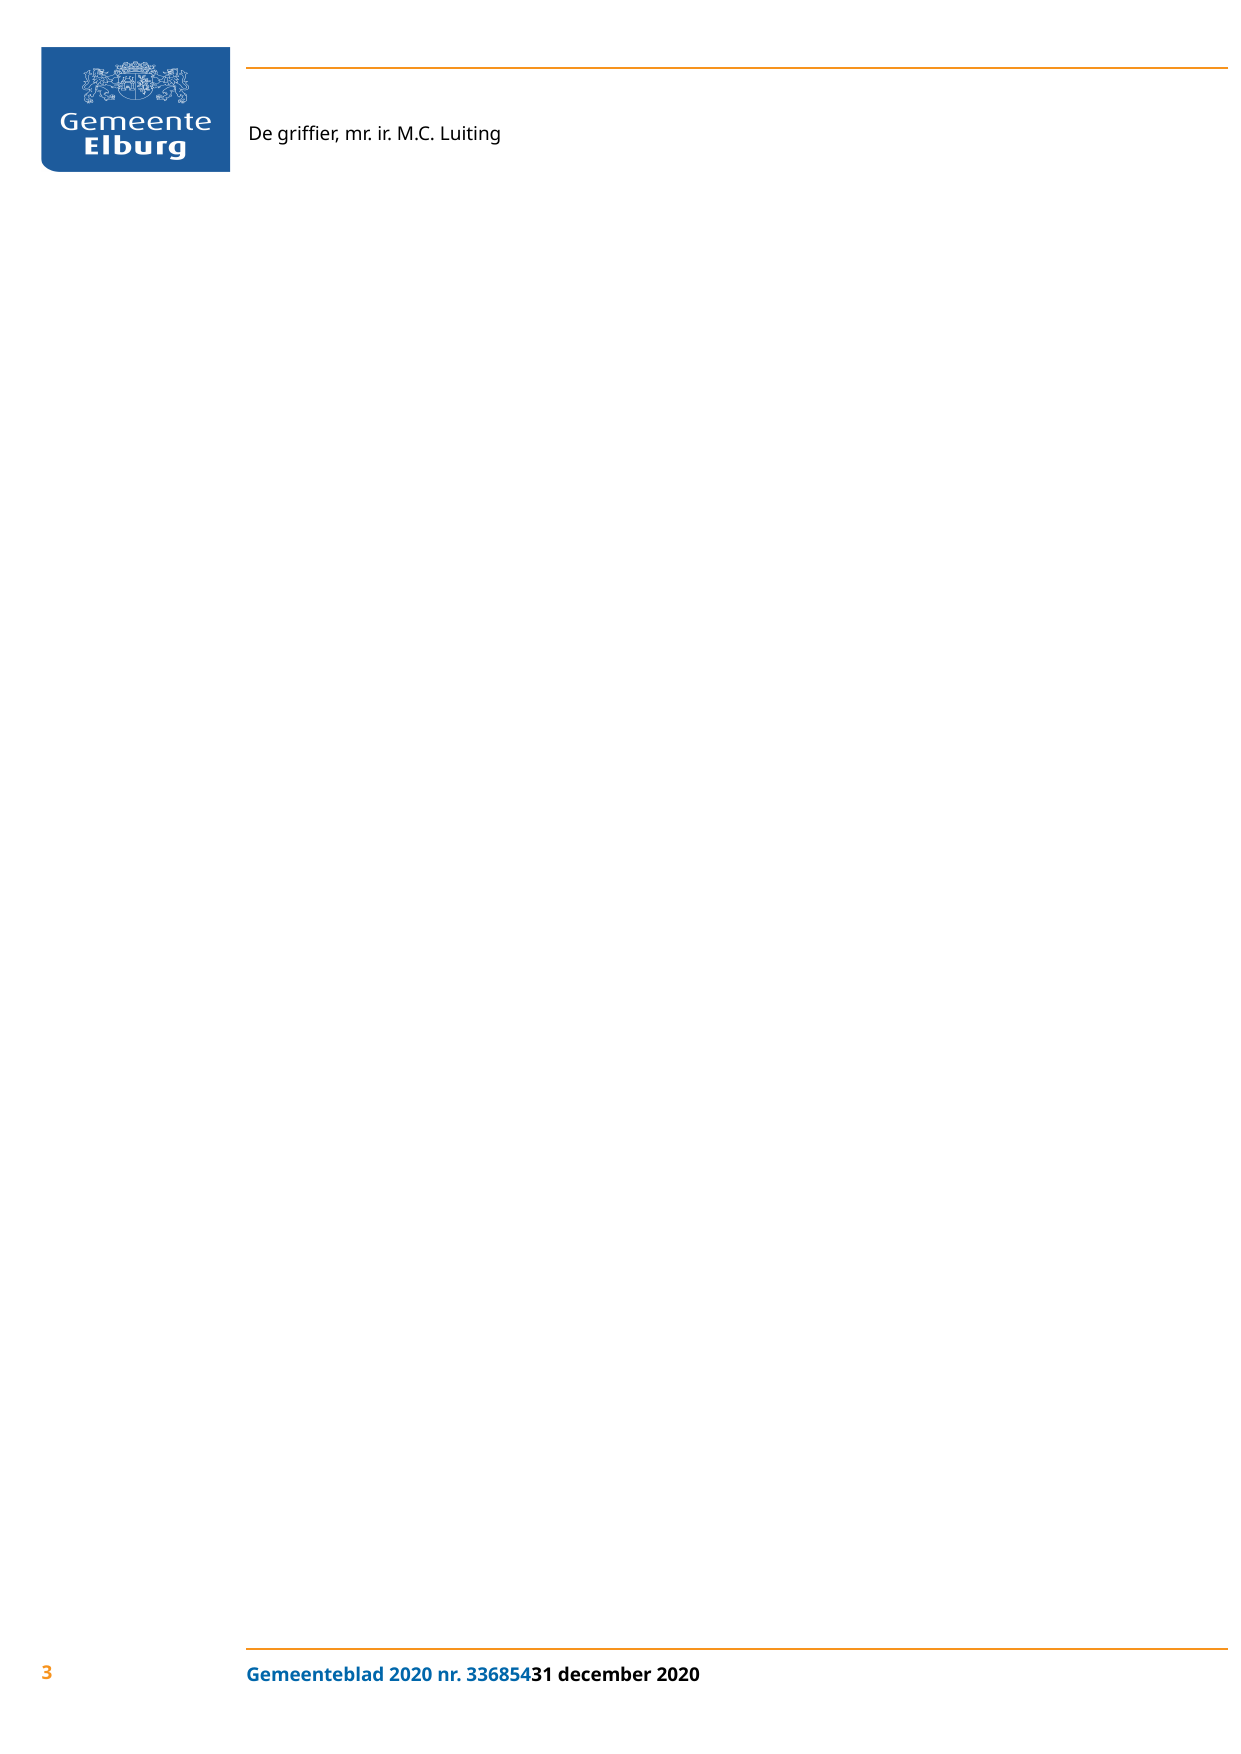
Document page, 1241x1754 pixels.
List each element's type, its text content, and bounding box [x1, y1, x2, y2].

picture [41, 47, 231, 172]
text De griffier, mr. ir. M.C. Luiting [248, 121, 1152, 146]
